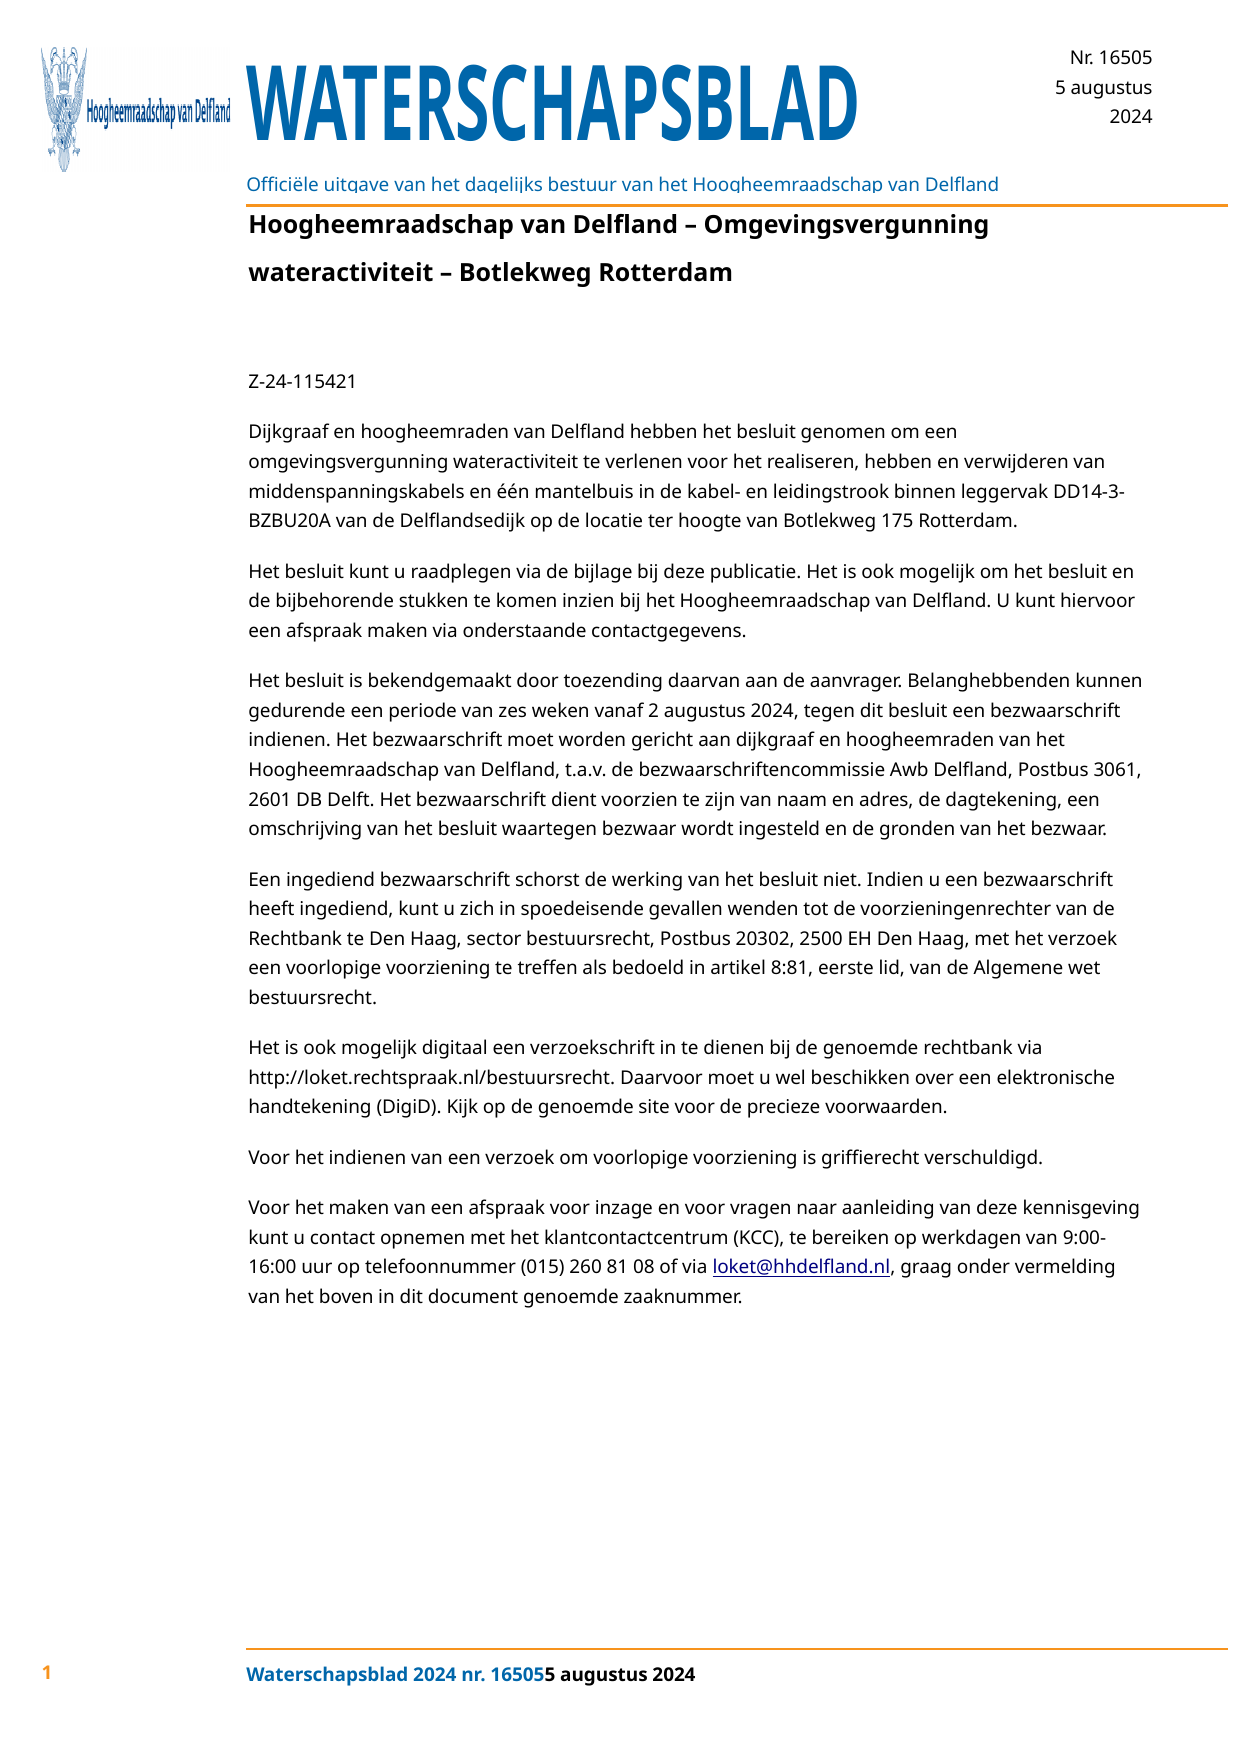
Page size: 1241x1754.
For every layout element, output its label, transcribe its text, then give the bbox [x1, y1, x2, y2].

text Het is ook mogelijk digitaal een verzoekschrift in te dienen bij de genoemde rechtbank via http://loket.rechtspraak.nl/bestuursrecht. Daarvoor moet u wel beschikken over een elektronische handtekening (DigiD). Kijk op de genoemde site voor de precieze voorwaarden. [248, 1034, 1152, 1119]
text Het besluit kunt u raadplegen via de bijlage bij deze publicatie. Het is ook mogelijk om het besluit en de bijbehorende stukken te komen inzien bij het Hoogheemraadschap van Delfland. U kunt hiervoor een afspraak maken via onderstaande contactgegevens. [248, 558, 1152, 643]
picture [41, 47, 231, 172]
text Z-24-115421 [248, 368, 1152, 394]
text Het besluit is bekendgemaakt door toezending daarvan aan de aanvrager. Belanghebbenden kunnen gedurende een periode van zes weken vanaf 2 augustus 2024, tegen dit besluit een bezwaarschrift indienen. Het bezwaarschrift moet worden gericht aan dijkgraaf en hoogheemraden van het Hoogheemraadschap van Delfland, t.a.v. de bezwaarschriftencommissie Awb Delfland, Postbus 3061, 2601 DB Delft. Het bezwaarschrift dient voorzien te zijn van naam en adres, de dagtekening, een omschrijving van het besluit waartegen bezwaar wordt ingesteld en de gronden van het bezwaar. [248, 667, 1152, 841]
text Voor het maken van een afspraak voor inzage en voor vragen naar aanleiding van deze kennisgeving kunt u contact opnemen met het klantcontactcentrum (KCC), te bereiken op werkdagen van 9:00-16:00 uur op telefoonnummer (015) 260 81 08 of via loket@hhdelfland.nl, graag onder vermelding van het boven in dit document genoemde zaaknummer. [248, 1194, 1152, 1309]
text Hoogheemraadschap van Delfland – Omgevingsvergunning wateractiviteit – Botlekweg Rotterdam [248, 207, 1152, 288]
text Dijkgraaf en hoogheemraden van Delfland hebben het besluit genomen om een omgevingsvergunning wateractiviteit te verlenen voor het realiseren, hebben en verwijderen van middenspanningskabels en één mantelbuis in de kabel- en leidingstrook binnen leggervak DD14-3-BZBU20A van de Delflandsedijk op de locatie ter hoogte van Botlekweg 175 Rotterdam. [248, 419, 1152, 533]
text Voor het indienen van een verzoek om voorlopige voorziening is griffierecht verschuldigd. [248, 1144, 1152, 1170]
text Een ingediend bezwaarschrift schorst de werking van het besluit niet. Indien u een bezwaarschrift heeft ingediend, kunt u zich in spoedeisende gevallen wenden tot de voorzieningenrechter van de Rechtbank te Den Haag, sector bestuursrecht, Postbus 20302, 2500 EH Den Haag, met het verzoek een voorlopige voorziening te treffen als bedoeld in artikel 8:81, eerste lid, van de Algemene wet bestuursrecht. [248, 866, 1152, 1010]
